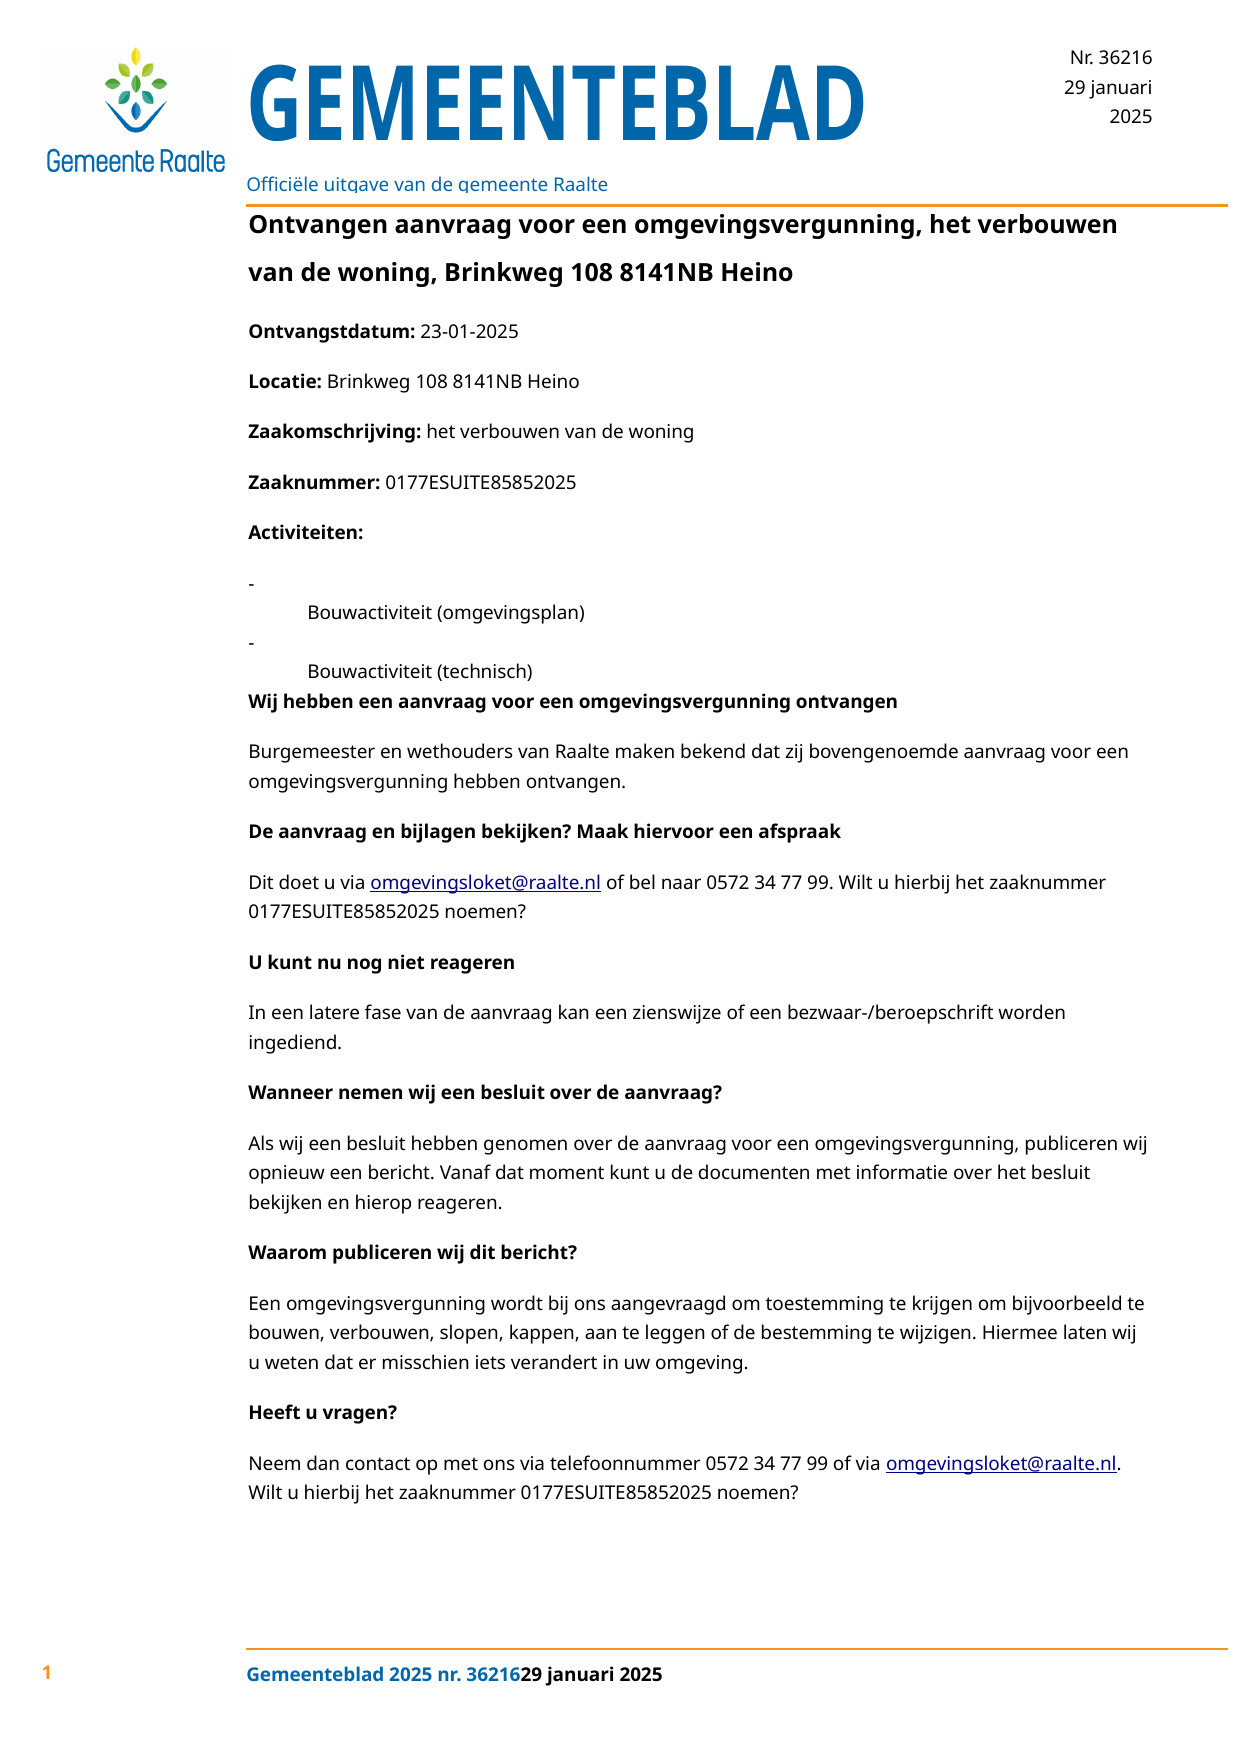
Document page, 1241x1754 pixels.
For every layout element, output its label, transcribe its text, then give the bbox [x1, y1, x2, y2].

text Dit doet u via omgevingsloket@raalte.nl of bel naar 0572 34 77 99. Wilt u hierbij het zaaknummer 0177ESUITE85852025 noemen? [248, 869, 1152, 924]
text Zaakomschrijving: het verbouwen van de woning [248, 419, 1152, 444]
text Zaaknummer: 0177ESUITE85852025 [248, 469, 1152, 495]
text Neem dan contact op met ons via telefoonnummer 0572 34 77 99 of via omgevingsloket@raalte.nl. Wilt u hierbij het zaaknummer 0177ESUITE85852025 noemen? [248, 1450, 1152, 1505]
list Bouwactiviteit (technisch) [248, 659, 1152, 684]
text Heeft u vragen? [248, 1399, 1152, 1425]
text Activiteiten: [248, 519, 1152, 545]
text Een omgevingsvergunning wordt bij ons aangevraagd om toestemming te krijgen om bijvoorbeeld te bouwen, verbouwen, slopen, kappen, aan te leggen of de bestemming te wijzigen. Hiermee laten wij u weten dat er misschien iets verandert in uw omgeving. [248, 1290, 1152, 1375]
list Bouwactiviteit (omgevingsplan) [248, 599, 1152, 625]
text Burgemeester en wethouders van Raalte maken bekend dat zij bovengenoemde aanvraag voor een omgevingsvergunning hebben ontvangen. [248, 739, 1152, 794]
text Locatie: Brinkweg 108 8141NB Heino [248, 368, 1152, 394]
text Wij hebben een aanvraag voor een omgevingsvergunning ontvangen [248, 688, 1152, 714]
text In een latere fase van de aanvraag kan een zienswijze of een bezwaar-/beroepschrift worden ingediend. [248, 999, 1152, 1055]
text Waarom publiceren wij dit bericht? [248, 1239, 1152, 1265]
text Ontvangstdatum: 23-01-2025 [248, 318, 1152, 344]
picture [41, 47, 231, 172]
text De aanvraag en bijlagen bekijken? Maak hiervoor een afspraak [248, 819, 1152, 844]
text U kunt nu nog niet reageren [248, 949, 1152, 975]
text Ontvangen aanvraag voor een omgevingsvergunning, het verbouwen van de woning, Brinkweg 108 8141NB Heino [248, 207, 1152, 288]
text Wanneer nemen wij een besluit over de aanvraag? [248, 1079, 1152, 1105]
text Als wij een besluit hebben genomen over de aanvraag voor een omgevingsvergunning, publiceren wij opnieuw een bericht. Vanaf dat moment kunt u de documenten met informatie over het besluit bekijken en hierop reageren. [248, 1130, 1152, 1215]
